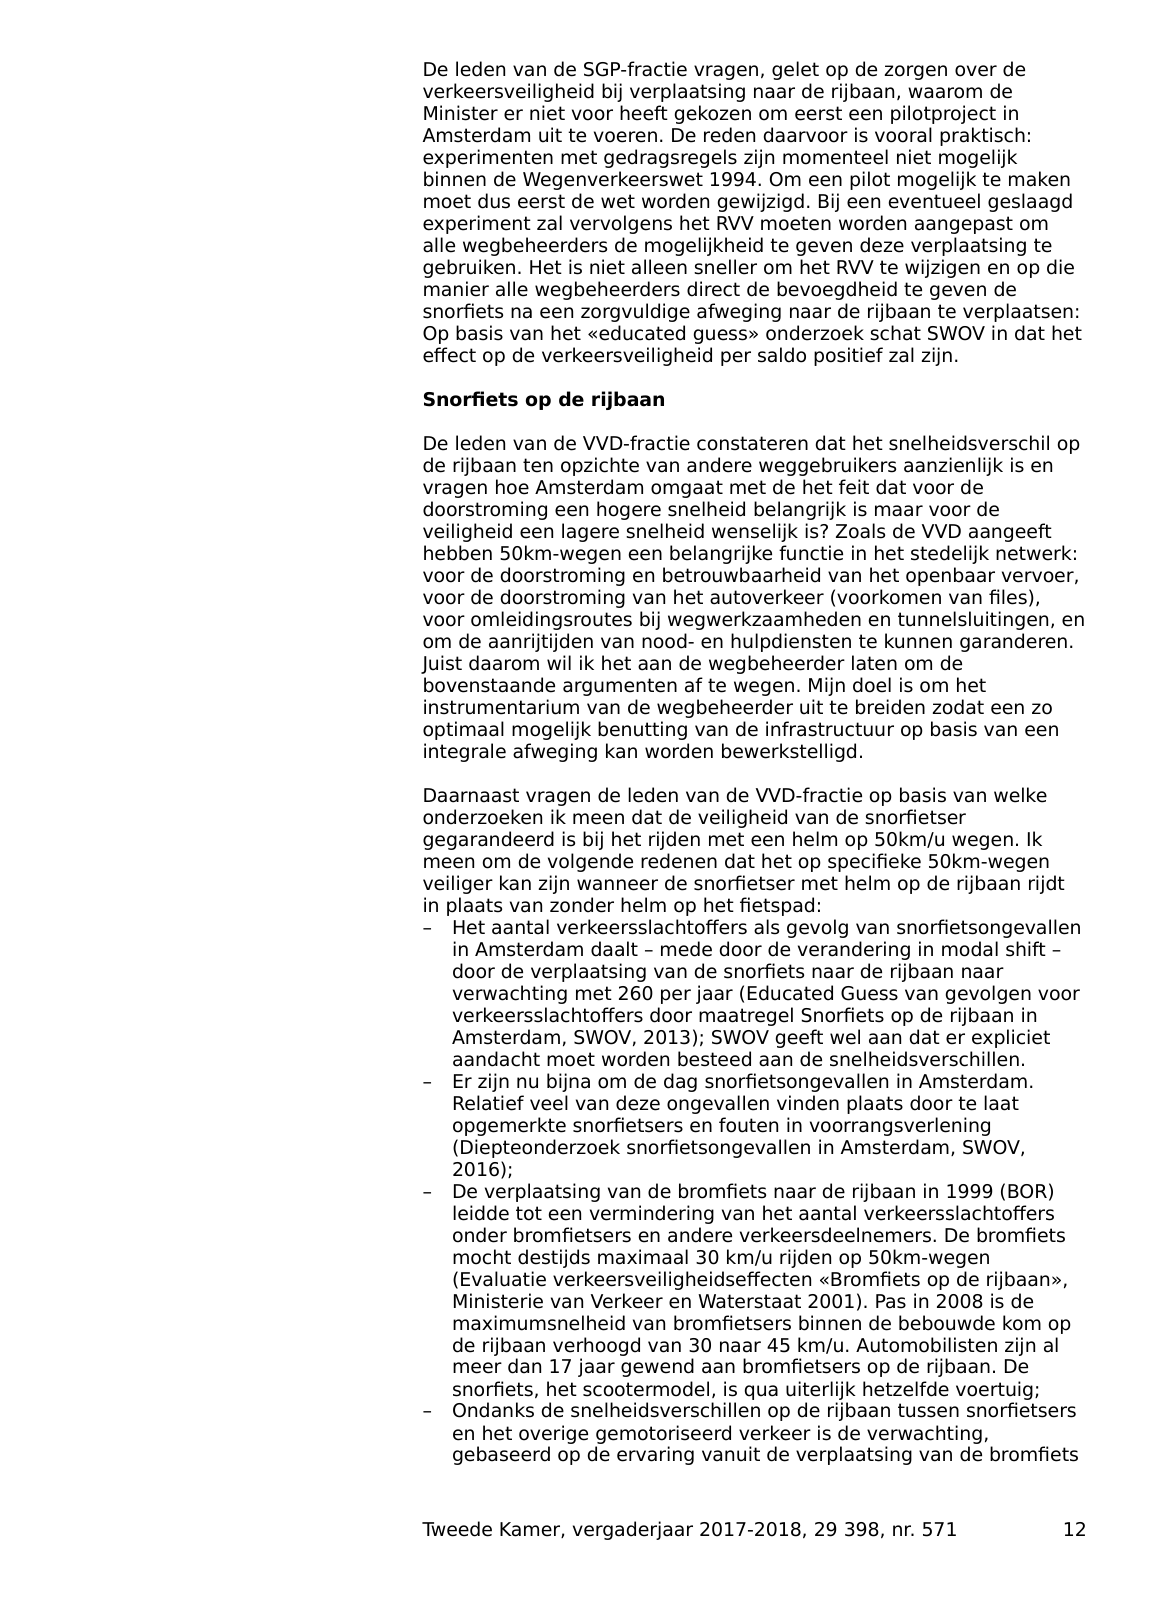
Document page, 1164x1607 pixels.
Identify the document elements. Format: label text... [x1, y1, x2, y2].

text De leden van de SGP-fractie vragen, gelet op de zorgen over de verkeersveiligheid bij verplaatsing naar de rijbaan, waarom de Minister er niet voor heeft gekozen om eerst een pilotproject in Amsterdam uit te voeren. De reden daarvoor is vooral praktisch: experimenten met gedragsregels zijn momenteel niet mogelijk binnen de Wegenverkeerswet 1994. Om een pilot mogelijk te maken moet dus eerst de wet worden gewijzigd. Bij een eventueel geslaagd experiment zal vervolgens het RVV moeten worden aangepast om alle wegbeheerders de mogelijkheid te geven deze verplaatsing te gebruiken. Het is niet alleen sneller om het RVV te wijzigen en op die manier alle wegbeheerders direct de bevoegdheid te geven de snorfiets na een zorgvuldige afweging naar de rijbaan te verplaatsen: Op basis van het «educated guess» onderzoek schat SWOV in dat het effect op de verkeersveiligheid per saldo positief zal zijn. [422, 59, 1087, 367]
text – Er zijn nu bijna om de dag snorfietsongevallen in Amsterdam. Relatief veel van deze ongevallen vinden plaats door te laat opgemerkte snorfietsers en fouten in voorrangsverlening (Diepteonderzoek snorfietsongevallen in Amsterdam, SWOV, 2016); [422, 1071, 1087, 1181]
subtitle Snorfiets op de rijbaan [422, 389, 1087, 411]
text – Ondanks de snelheidsverschillen op de rijbaan tussen snorfietsers en het overige gemotoriseerd verkeer is de verwachting, gebaseerd op de ervaring vanuit de verplaatsing van de bromfiets [422, 1400, 1087, 1466]
text De leden van de VVD-fractie constateren dat het snelheidsverschil op de rijbaan ten opzichte van andere weggebruikers aanzienlijk is en vragen hoe Amsterdam omgaat met de het feit dat voor de doorstroming een hogere snelheid belangrijk is maar voor de veiligheid een lagere snelheid wenselijk is? Zoals de VVD aangeeft hebben 50km-wegen een belangrijke functie in het stedelijk netwerk: voor de doorstroming en betrouwbaarheid van het openbaar vervoer, voor de doorstroming van het autoverkeer (voorkomen van files), voor omleidingsroutes bij wegwerkzaamheden en tunnelsluitingen, en om de aanrijtijden van nood- en hulpdiensten te kunnen garanderen. Juist daarom wil ik het aan de wegbeheerder laten om de bovenstaande argumenten af te wegen. Mijn doel is om het instrumentarium van de wegbeheerder uit te breiden zodat een zo optimaal mogelijk benutting van de infrastructuur op basis van een integrale afweging kan worden bewerkstelligd. [422, 433, 1087, 763]
text – De verplaatsing van de bromfiets naar de rijbaan in 1999 (BOR) leidde tot een vermindering van het aantal verkeersslachtoffers onder bromfietsers en andere verkeersdeelnemers. De bromfiets mocht destijds maximaal 30 km/u rijden op 50km-wegen (Evaluatie verkeersveiligheidseffecten «Bromfiets op de rijbaan», Ministerie van Verkeer en Waterstaat 2001). Pas in 2008 is de maximumsnelheid van bromfietsers binnen de bebouwde kom op de rijbaan verhoogd van 30 naar 45 km/u. Automobilisten zijn al meer dan 17 jaar gewend aan bromfietsers op de rijbaan. De snorfiets, het scootermodel, is qua uiterlijk hetzelfde voertuig; [422, 1181, 1087, 1400]
text Daarnaast vragen de leden van de VVD-fractie op basis van welke onderzoeken ik meen dat de veiligheid van de snorfietser gegarandeerd is bij het rijden met een helm op 50km/u wegen. Ik meen om de volgende redenen dat het op specifieke 50km-wegen veiliger kan zijn wanneer de snorfietser met helm op de rijbaan rijdt in plaats van zonder helm op het fietspad: [422, 785, 1087, 917]
text – Het aantal verkeersslachtoffers als gevolg van snorfietsongevallen in Amsterdam daalt – mede door de verandering in modal shift – door de verplaatsing van de snorfiets naar de rijbaan naar verwachting met 260 per jaar (Educated Guess van gevolgen voor verkeersslachtoffers door maatregel Snorfiets op de rijbaan in Amsterdam, SWOV, 2013); SWOV geeft wel aan dat er expliciet aandacht moet worden besteed aan de snelheidsverschillen. [422, 917, 1087, 1071]
